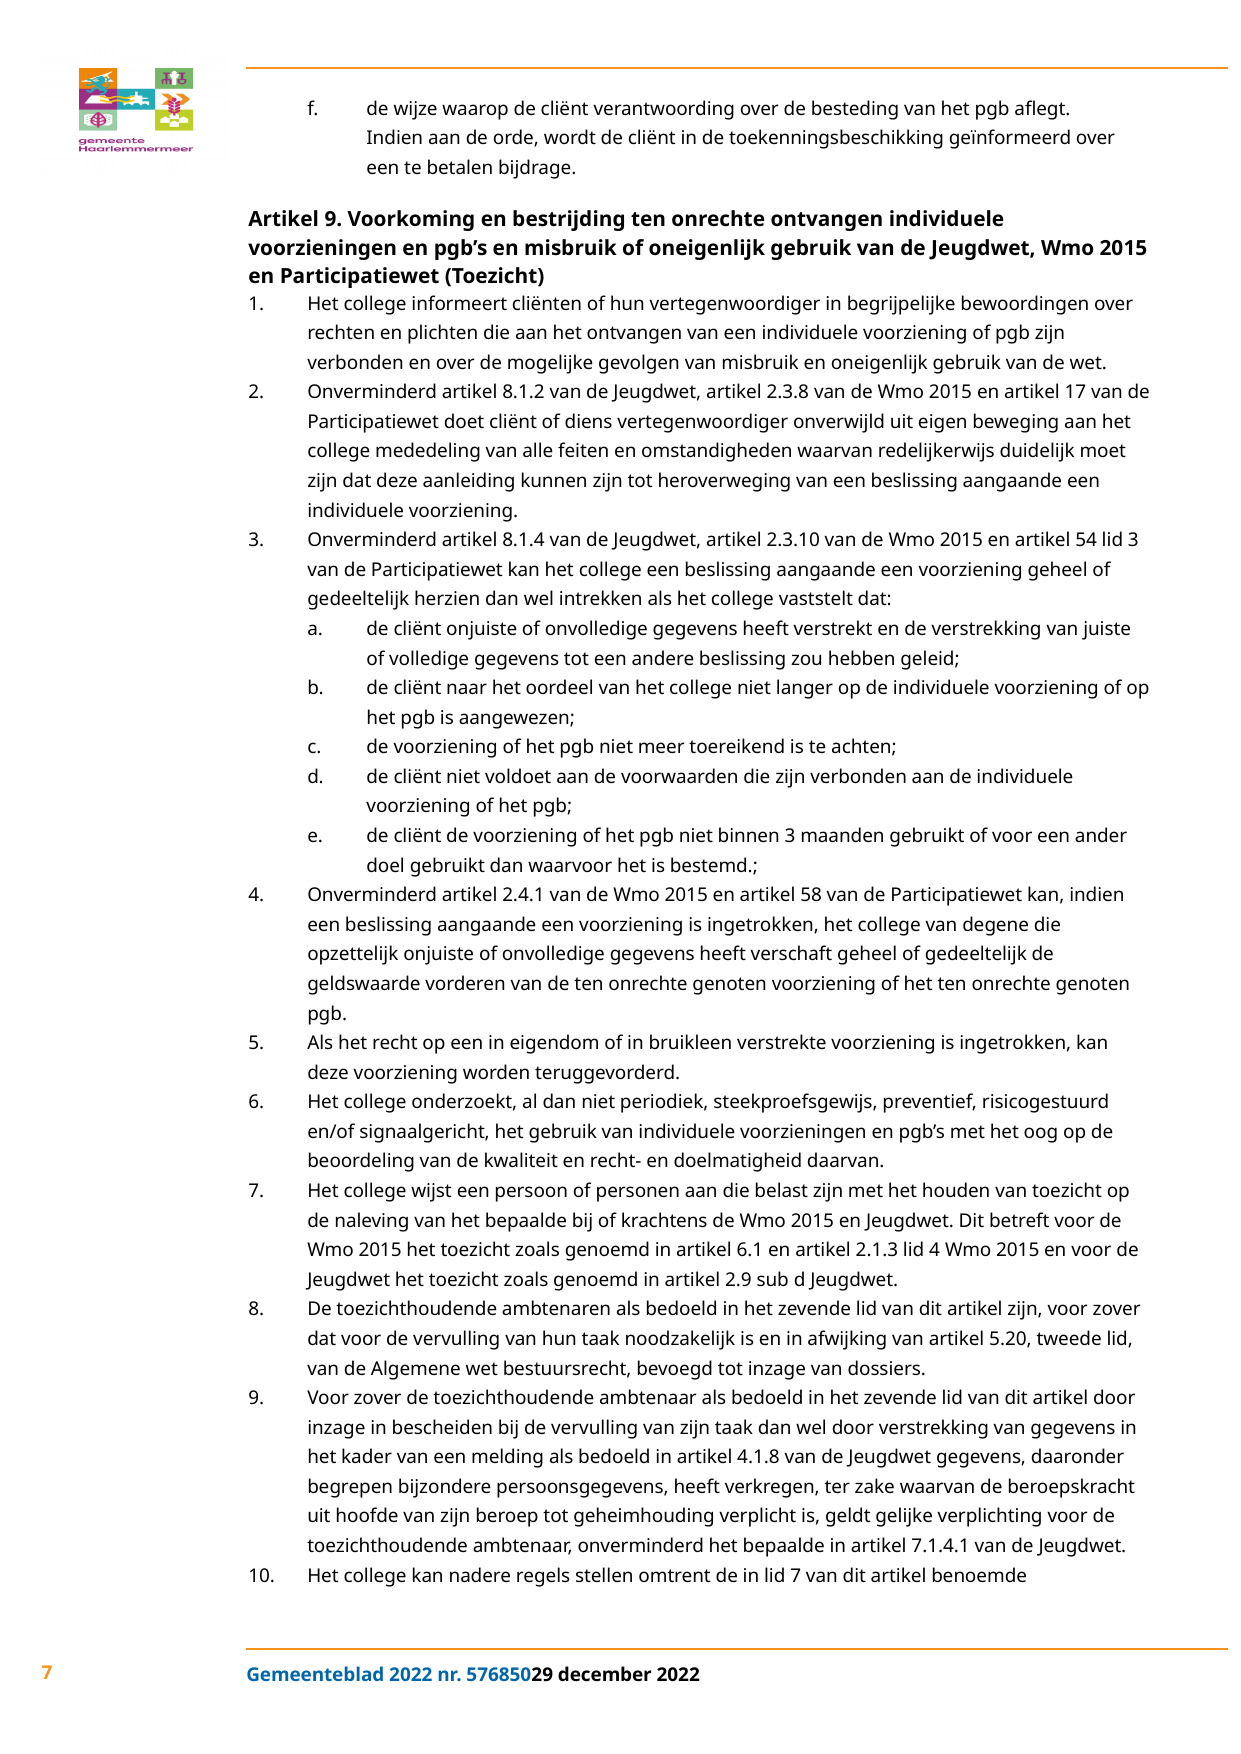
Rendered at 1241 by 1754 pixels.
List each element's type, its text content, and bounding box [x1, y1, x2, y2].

list De toezichthoudende ambtenaren als bedoeld in het zevende lid van dit artikel zijn, voor zover dat voor de vervulling van hun taak noodzakelijk is en in afwijking van artikel 5.20, tweede lid, van de Algemene wet bestuursrecht, bevoegd tot inzage van dossiers. [248, 1296, 1152, 1380]
list Het college kan nadere regels stellen omtrent de in lid 7 van dit artikel benoemde [248, 1562, 1152, 1587]
list de cliënt naar het oordeel van het college niet langer op de individuele voorziening of op het pgb is aangewezen; [307, 674, 1152, 729]
list de cliënt onjuiste of onvolledige gegevens heeft verstrekt en de verstrekking van juiste of volledige gegevens tot een andere beslissing zou hebben geleid; [307, 615, 1152, 670]
list de wijze waarop de cliënt verantwoording over de besteding van het pgb aflegt. [307, 95, 1152, 121]
text Artikel 9. Voorkoming en bestrijding ten onrechte ontvangen individuele voorzieningen en pgb’s en misbruik of oneigenlijk gebruik van de Jeugdwet, Wmo 2015 en Participatiewet (Toezicht) [248, 204, 1152, 290]
list de cliënt niet voldoet aan de voorwaarden die zijn verbonden aan de individuele voorziening of het pgb; [307, 763, 1152, 818]
list Het college onderzoekt, al dan niet periodiek, steekproefsgewijs, preventief, risicogestuurd en/of signaalgericht, het gebruik van individuele voorzieningen en pgb’s met het oog op de beoordeling van de kwaliteit en recht- en doelmatigheid daarvan. [248, 1088, 1152, 1173]
picture [41, 47, 231, 172]
list de voorziening of het pgb niet meer toereikend is te achten; [307, 733, 1152, 759]
list Indien aan de orde, wordt de cliënt in de toekenningsbeschikking geïnformeerd over een te betalen bijdrage. [307, 124, 1152, 180]
list Voor zover de toezichthoudende ambtenaar als bedoeld in het zevende lid van dit artikel door inzage in bescheiden bij de vervulling van zijn taak dan wel door verstrekking van gegevens in het kader van een melding als bedoeld in artikel 4.1.8 van de Jeugdwet gegevens, daaronder begrepen bijzondere persoonsgegevens, heeft verkregen, ter zake waarvan de beroepskracht uit hoofde van zijn beroep tot geheimhouding verplicht is, geldt gelijke verplichting voor de toezichthoudende ambtenaar, onverminderd het bepaalde in artikel 7.1.4.1 van de Jeugdwet. [248, 1384, 1152, 1558]
list Onverminderd artikel 8.1.2 van de Jeugdwet, artikel 2.3.8 van de Wmo 2015 en artikel 17 van de Participatiewet doet cliënt of diens vertegenwoordiger onverwijld uit eigen beweging aan het college mededeling van alle feiten en omstandigheden waarvan redelijkerwijs duidelijk moet zijn dat deze aanleiding kunnen zijn tot heroverweging van een beslissing aangaande een individuele voorziening. [248, 378, 1152, 522]
list Het college wijst een persoon of personen aan die belast zijn met het houden van toezicht op de naleving van het bepaalde bij of krachtens de Wmo 2015 en Jeugdwet. Dit betreft voor de Wmo 2015 het toezicht zoals genoemd in artikel 6.1 en artikel 2.1.3 lid 4 Wmo 2015 en voor de Jeugdwet het toezicht zoals genoemd in artikel 2.9 sub d Jeugdwet. [248, 1177, 1152, 1292]
list Als het recht op een in eigendom of in bruikleen verstrekte voorziening is ingetrokken, kan deze voorziening worden teruggevorderd. [248, 1029, 1152, 1084]
list Onverminderd artikel 2.4.1 van de Wmo 2015 en artikel 58 van de Participatiewet kan, indien een beslissing aangaande een voorziening is ingetrokken, het college van degene die opzettelijk onjuiste of onvolledige gegevens heeft verschaft geheel of gedeeltelijk de geldswaarde vorderen van de ten onrechte genoten voorziening of het ten onrechte genoten pgb. [248, 881, 1152, 1025]
list Onverminderd artikel 8.1.4 van de Jeugdwet, artikel 2.3.10 van de Wmo 2015 en artikel 54 lid 3 van de Participatiewet kan het college een beslissing aangaande een voorziening geheel of gedeeltelijk herzien dan wel intrekken als het college vaststelt dat: [248, 526, 1152, 611]
list de cliënt de voorziening of het pgb niet binnen 3 maanden gebruikt of voor een ander doel gebruikt dan waarvoor het is bestemd.; [307, 822, 1152, 877]
list Het college informeert cliënten of hun vertegenwoordiger in begrijpelijke bewoordingen over rechten en plichten die aan het ontvangen van een individuele voorziening of pgb zijn verbonden en over de mogelijke gevolgen van misbruik en oneigenlijk gebruik van de wet. [248, 290, 1152, 374]
